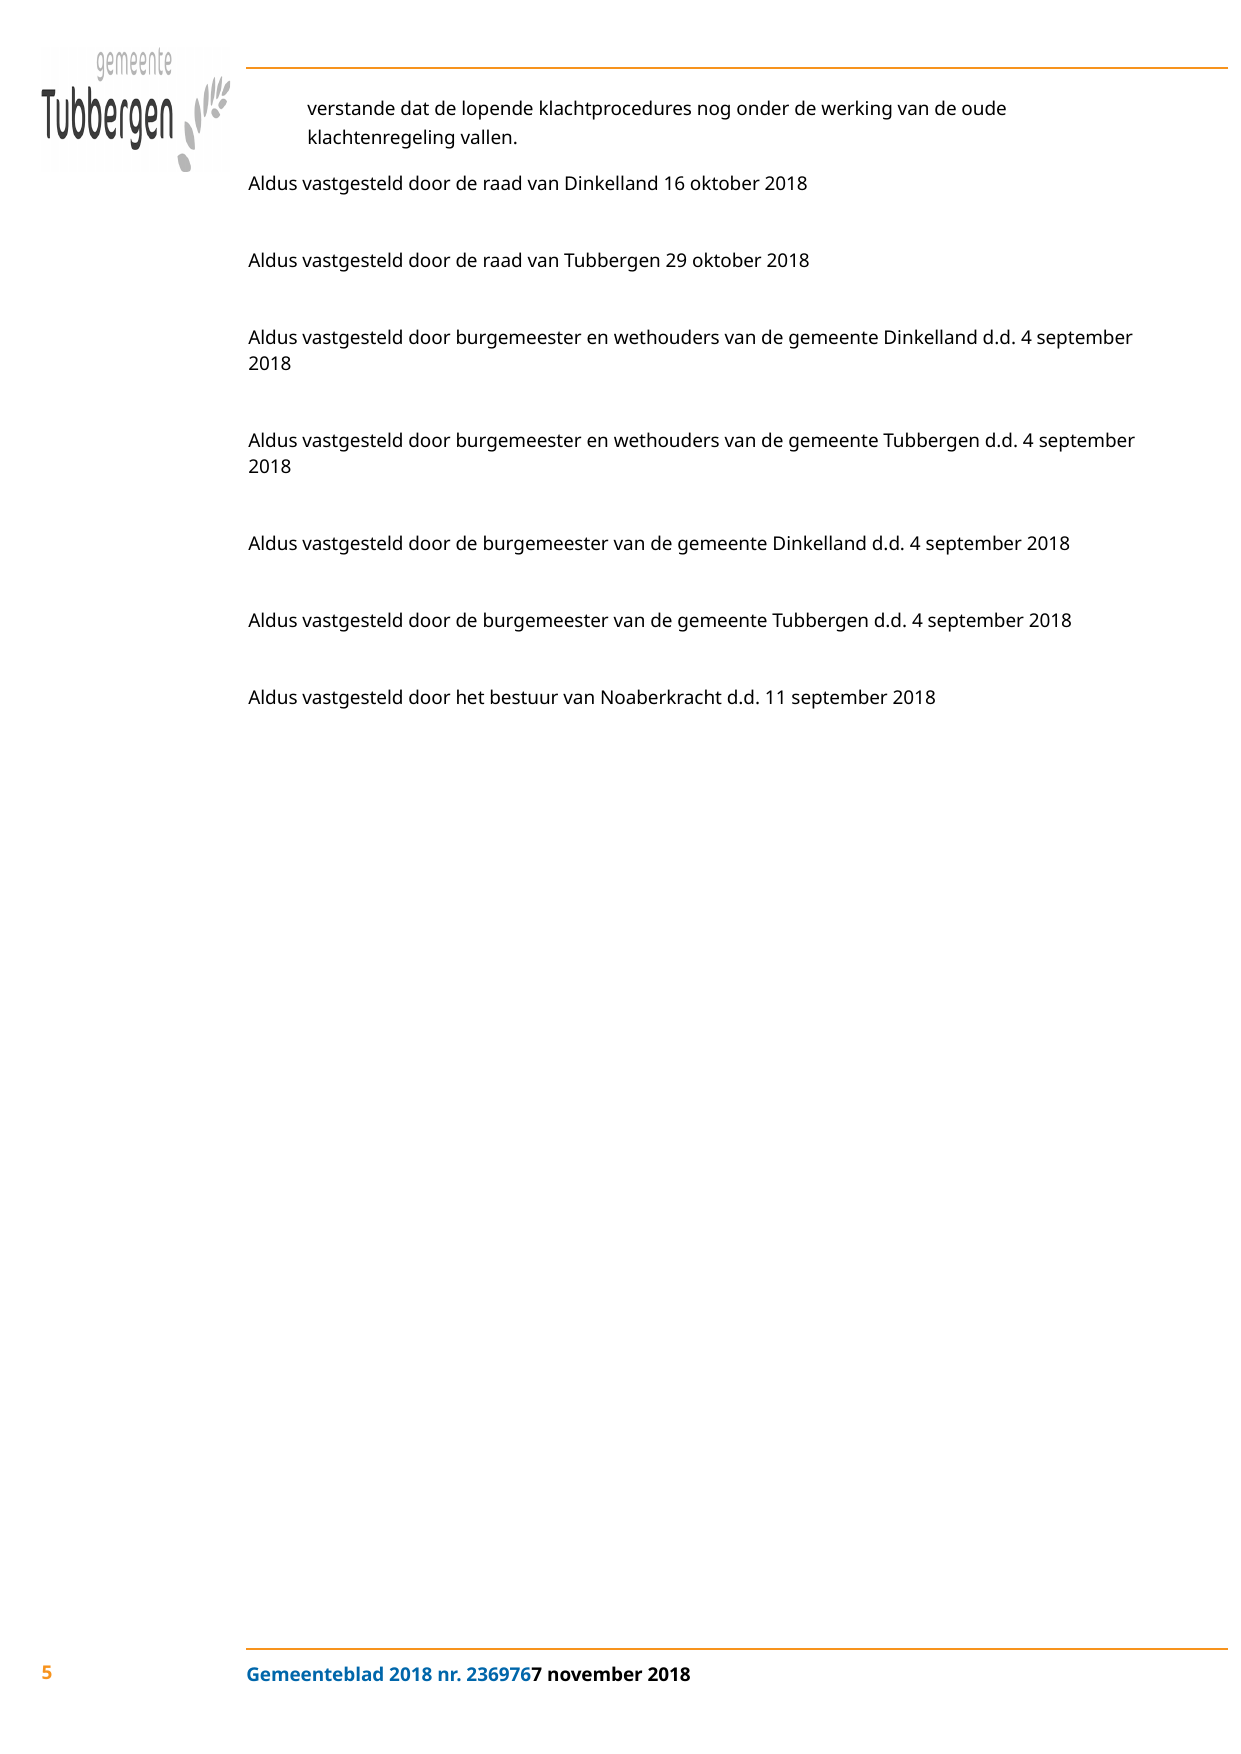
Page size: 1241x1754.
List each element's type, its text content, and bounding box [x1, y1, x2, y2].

text Aldus vastgesteld door burgemeester en wethouders van de gemeente Dinkelland d.d. 4 september 2018 [248, 324, 1152, 376]
text Aldus vastgesteld door de burgemeester van de gemeente Tubbergen d.d. 4 september 2018 [248, 607, 1152, 633]
picture [41, 47, 231, 172]
text Aldus vastgesteld door de raad van Tubbergen 29 oktober 2018 [248, 247, 1152, 273]
text Aldus vastgesteld door de burgemeester van de gemeente Dinkelland d.d. 4 september 2018 [248, 530, 1152, 556]
text Aldus vastgesteld door burgemeester en wethouders van de gemeente Tubbergen d.d. 4 september 2018 [248, 427, 1152, 479]
text Aldus vastgesteld door de raad van Dinkelland 16 oktober 2018 [248, 170, 1152, 196]
list verstande dat de lopende klachtprocedures nog onder de werking van de oude klachtenregeling vallen. [248, 95, 1152, 150]
text Aldus vastgesteld door het bestuur van Noaberkracht d.d. 11 september 2018 [248, 684, 1152, 710]
